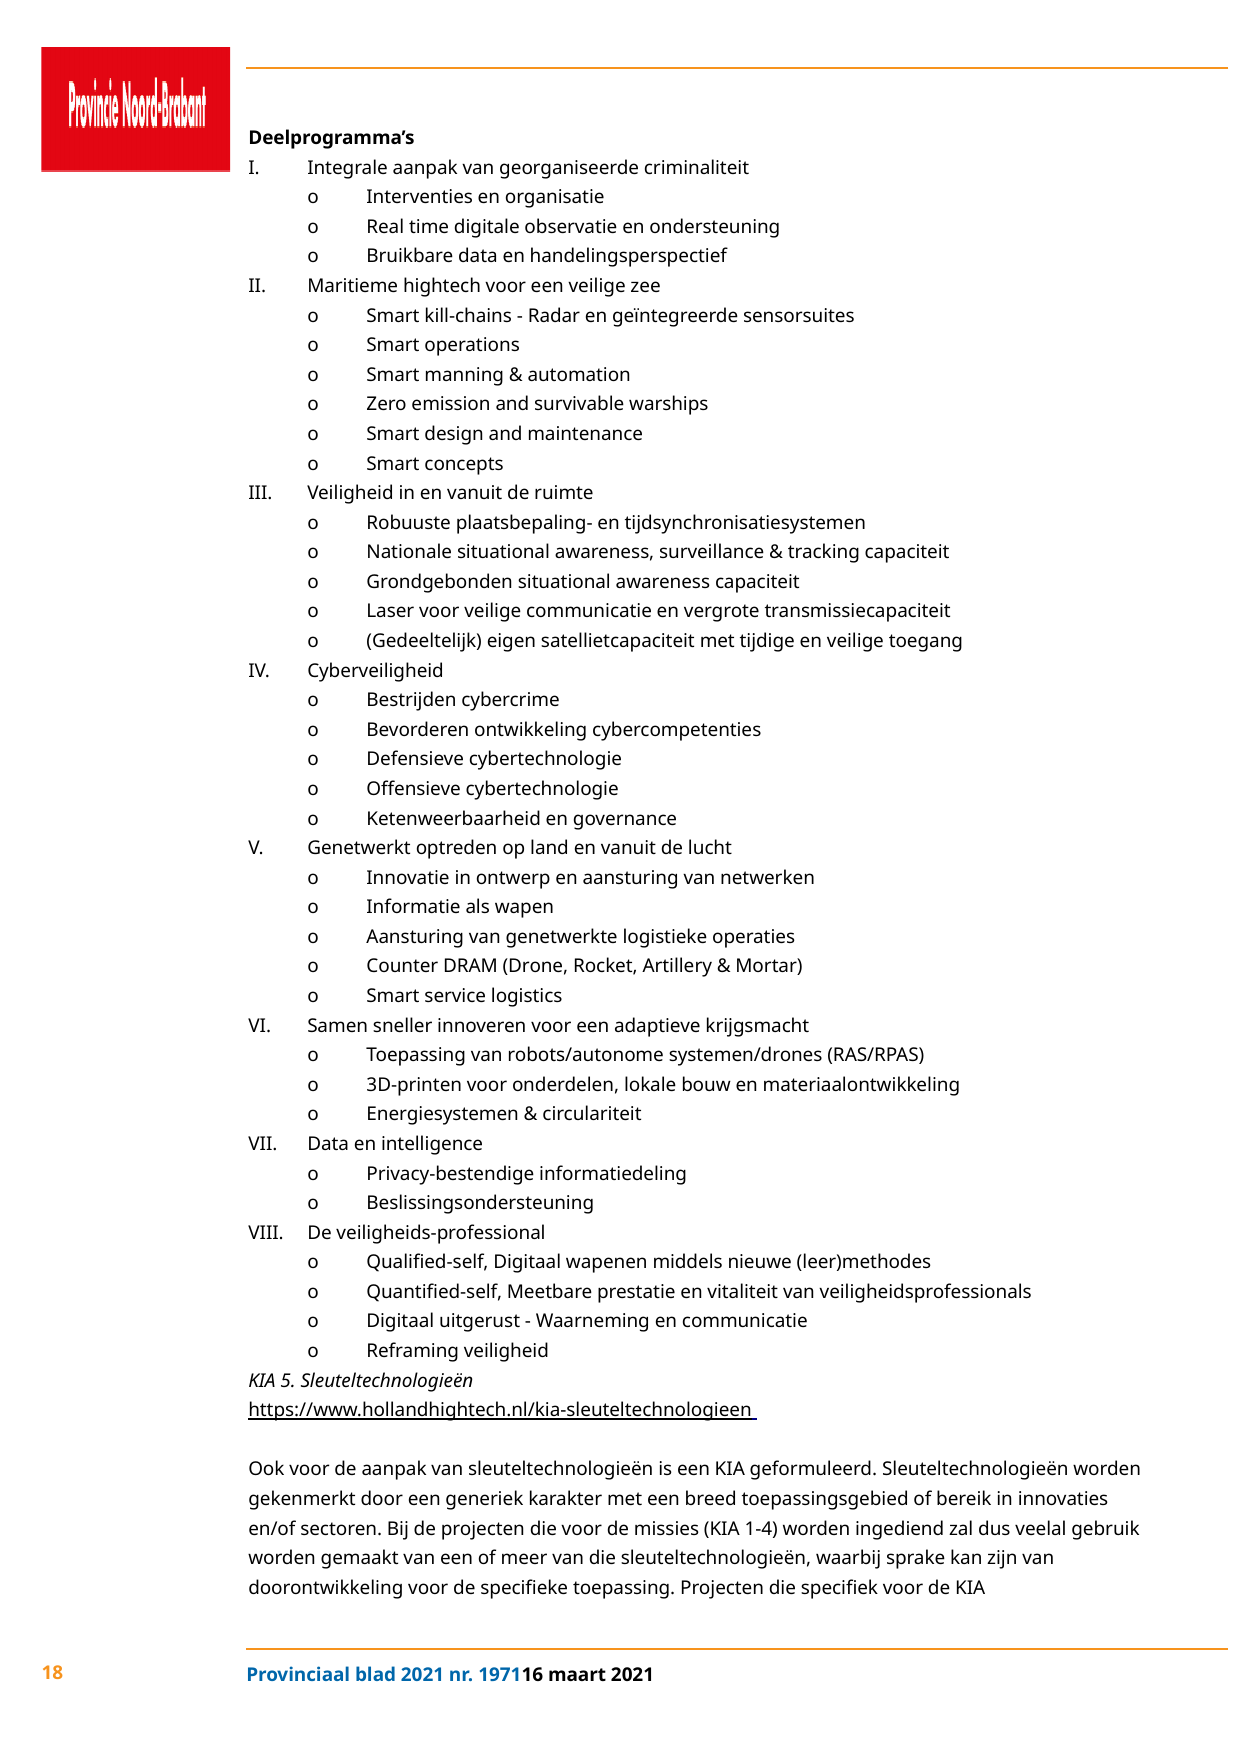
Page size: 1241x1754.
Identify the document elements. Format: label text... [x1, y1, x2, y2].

list Integrale aanpak van georganiseerde criminaliteit [248, 154, 1152, 180]
list Privacy-bestendige informatiedeling [307, 1160, 1152, 1186]
list Samen sneller innoveren voor een adaptieve krijgsmacht [248, 1012, 1152, 1038]
list Smart design and maintenance [307, 420, 1152, 446]
list Bestrijden cybercrime [307, 686, 1152, 712]
list Smart operations [307, 331, 1152, 357]
list Zero emission and survivable warships [307, 391, 1152, 416]
picture [41, 47, 231, 172]
list Bruikbare data en handelingsperspectief [307, 243, 1152, 268]
list Laser voor veilige communicatie en vergrote transmissiecapaciteit [307, 598, 1152, 623]
list Smart kill-chains - Radar en geïntegreerde sensorsuites [307, 302, 1152, 328]
list Smart service logistics [307, 982, 1152, 1008]
list (Gedeeltelijk) eigen satellietcapaciteit met tijdige en veilige toegang [307, 627, 1152, 653]
list De veiligheids-professional [248, 1219, 1152, 1245]
list Bevorderen ontwikkeling cybercompetenties [307, 716, 1152, 742]
list Veiligheid in en vanuit de ruimte [248, 479, 1152, 505]
list Genetwerkt optreden op land en vanuit de lucht [248, 834, 1152, 860]
list Aansturing van genetwerkte logistieke operaties [307, 923, 1152, 949]
text Deelprogramma’s [248, 124, 1152, 150]
list Offensieve cybertechnologie [307, 775, 1152, 801]
list Real time digitale observatie en ondersteuning [307, 213, 1152, 239]
list Grondgebonden situational awareness capaciteit [307, 568, 1152, 594]
list Qualified-self, Digitaal wapenen middels nieuwe (leer)methodes [307, 1248, 1152, 1274]
list Nationale situational awareness, surveillance & tracking capaciteit [307, 538, 1152, 564]
list Cyberveiligheid [248, 657, 1152, 683]
list Informatie als wapen [307, 893, 1152, 919]
list Defensieve cybertechnologie [307, 746, 1152, 771]
list Interventies en organisatie [307, 183, 1152, 209]
list Smart manning & automation [307, 361, 1152, 387]
list 3D-printen voor onderdelen, lokale bouw en materiaalontwikkeling [307, 1071, 1152, 1097]
list Counter DRAM (Drone, Rocket, Artillery & Mortar) [307, 953, 1152, 978]
text https://www.hollandhightech.nl/kia-sleuteltechnologieen [248, 1396, 1152, 1422]
list Innovatie in ontwerp en aansturing van netwerken [307, 864, 1152, 890]
list Data en intelligence [248, 1130, 1152, 1156]
list Energiesystemen & circulariteit [307, 1101, 1152, 1126]
text Ook voor de aanpak van sleuteltechnologieën is een KIA geformuleerd. Sleuteltechnologieën worden gekenmerkt door een generiek karakter met een breed toepassingsgebied of bereik in innovaties en/of sectoren. Bij de projecten die voor de missies (KIA 1-4) worden ingediend zal dus veelal gebruik worden gemaakt van een of meer van die sleuteltechnologieën, waarbij sprake kan zijn van doorontwikkeling voor de specifieke toepassing. Projecten die specifiek voor de KIA [248, 1456, 1152, 1600]
list Beslissingsondersteuning [307, 1189, 1152, 1215]
list Toepassing van robots/autonome systemen/drones (RAS/RPAS) [307, 1041, 1152, 1067]
list Reframing veiligheid [307, 1337, 1152, 1363]
list Maritieme hightech voor een veilige zee [248, 272, 1152, 298]
list Quantified-self, Meetbare prestatie en vitaliteit van veiligheidsprofessionals [307, 1278, 1152, 1304]
list Smart concepts [307, 450, 1152, 476]
text KIA 5. Sleuteltechnologieën [248, 1367, 1152, 1393]
list Digitaal uitgerust - Waarneming en communicatie [307, 1308, 1152, 1333]
list Robuuste plaatsbepaling- en tijdsynchronisatiesystemen [307, 509, 1152, 535]
list Ketenweerbaarheid en governance [307, 805, 1152, 831]
